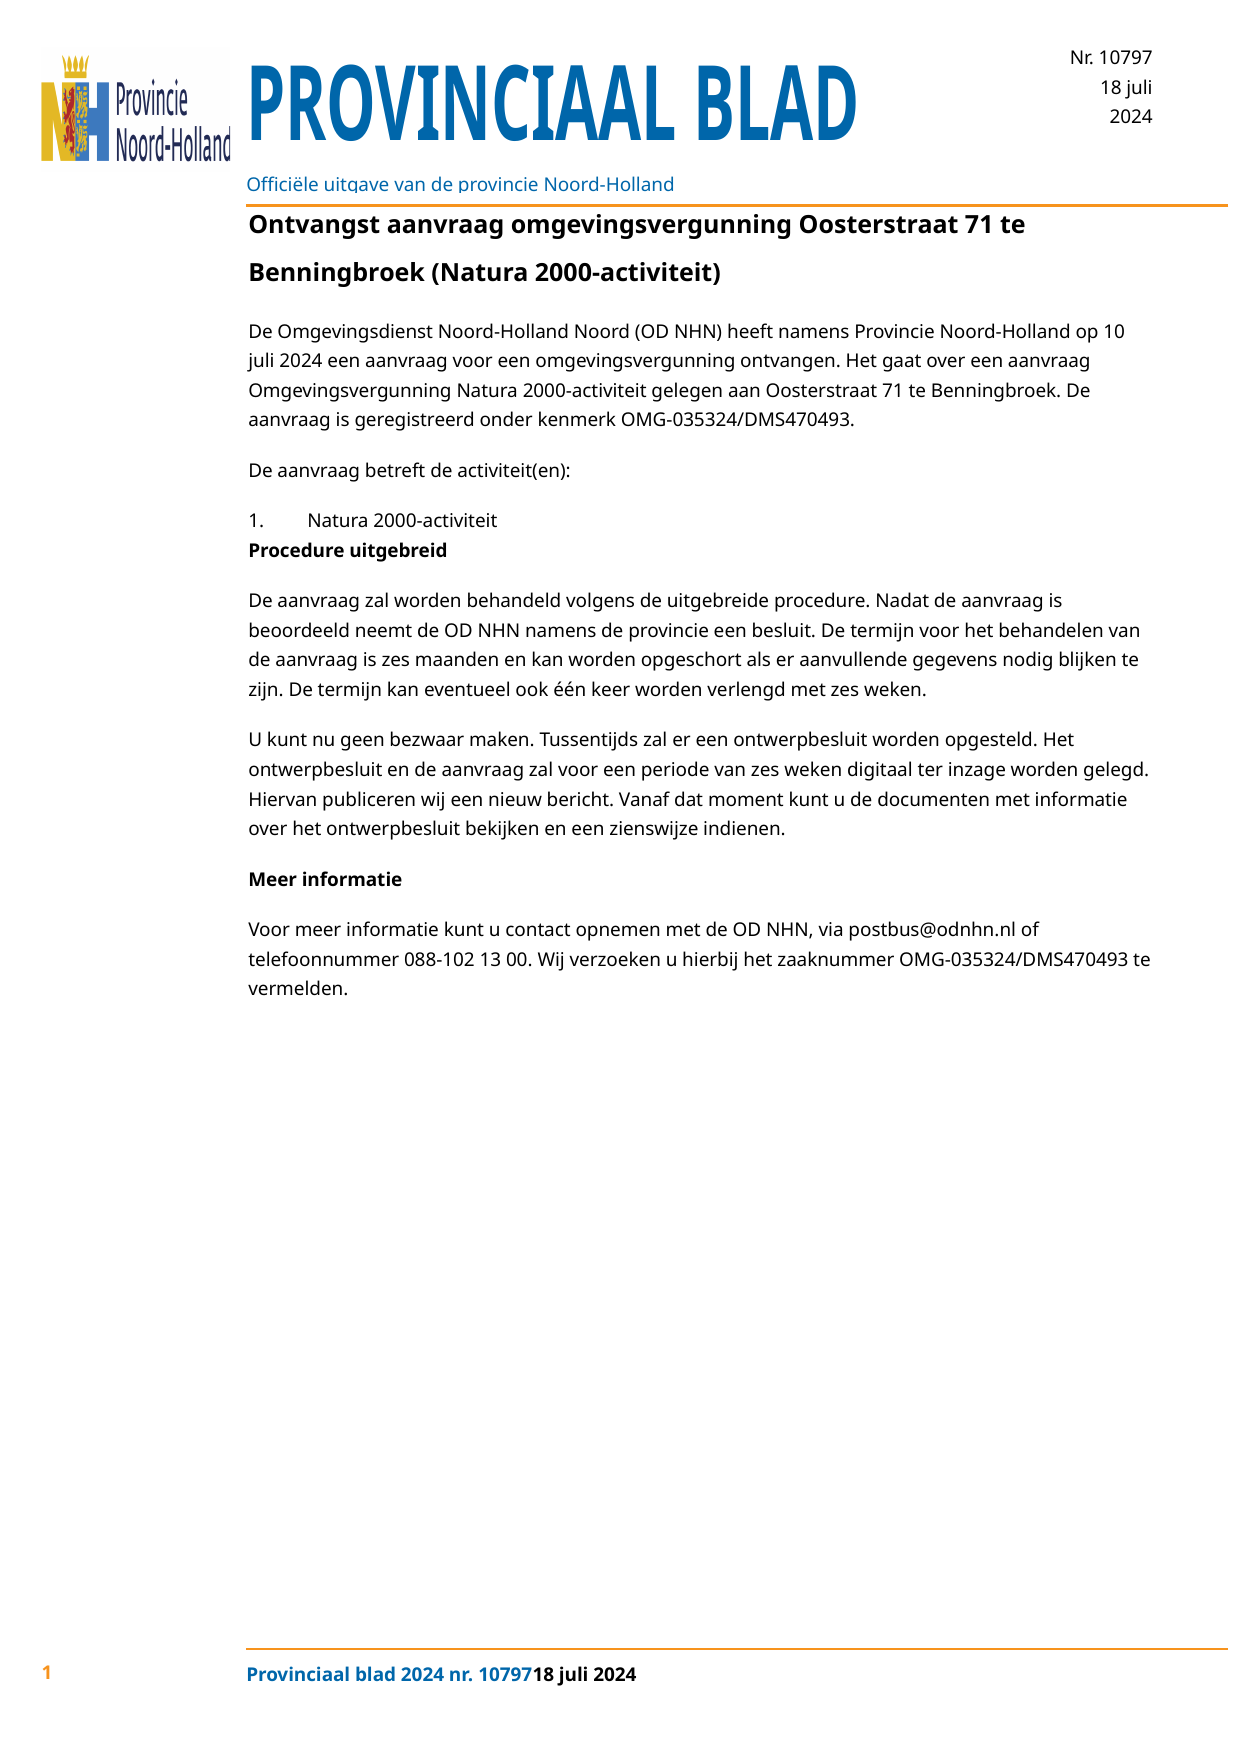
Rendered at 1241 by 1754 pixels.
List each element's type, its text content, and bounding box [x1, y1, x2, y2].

text De aanvraag betreft de activiteit(en): [248, 457, 1152, 483]
picture [41, 47, 231, 172]
text Procedure uitgebreid [248, 537, 1152, 563]
list Natura 2000-activiteit [248, 507, 1152, 533]
text De aanvraag zal worden behandeld volgens de uitgebreide procedure. Nadat de aanvraag is beoordeeld neemt de OD NHN namens de provincie een besluit. De termijn voor het behandelen van de aanvraag is zes maanden en kan worden opgeschort als er aanvullende gegevens nodig blijken te zijn. De termijn kan eventueel ook één keer worden verlengd met zes weken. [248, 587, 1152, 702]
text U kunt nu geen bezwaar maken. Tussentijds zal er een ontwerpbesluit worden opgesteld. Het ontwerpbesluit en de aanvraag zal voor een periode van zes weken digitaal ter inzage worden gelegd. Hiervan publiceren wij een nieuw bericht. Vanaf dat moment kunt u de documenten met informatie over het ontwerpbesluit bekijken en een zienswijze indienen. [248, 727, 1152, 841]
text Meer informatie [248, 866, 1152, 892]
text De Omgevingsdienst Noord-Holland Noord (OD NHN) heeft namens Provincie Noord-Holland op 10 juli 2024 een aanvraag voor een omgevingsvergunning ontvangen. Het gaat over een aanvraag Omgevingsvergunning Natura 2000-activiteit gelegen aan Oosterstraat 71 te Benningbroek. De aanvraag is geregistreerd onder kenmerk OMG-035324/DMS470493. [248, 318, 1152, 432]
text Voor meer informatie kunt u contact opnemen met de OD NHN, via postbus@odnhn.nl of telefoonnummer 088-102 13 00. Wij verzoeken u hierbij het zaaknummer OMG-035324/DMS470493 te vermelden. [248, 916, 1152, 1001]
text Ontvangst aanvraag omgevingsvergunning Oosterstraat 71 te Benningbroek (Natura 2000-activiteit) [248, 207, 1152, 288]
